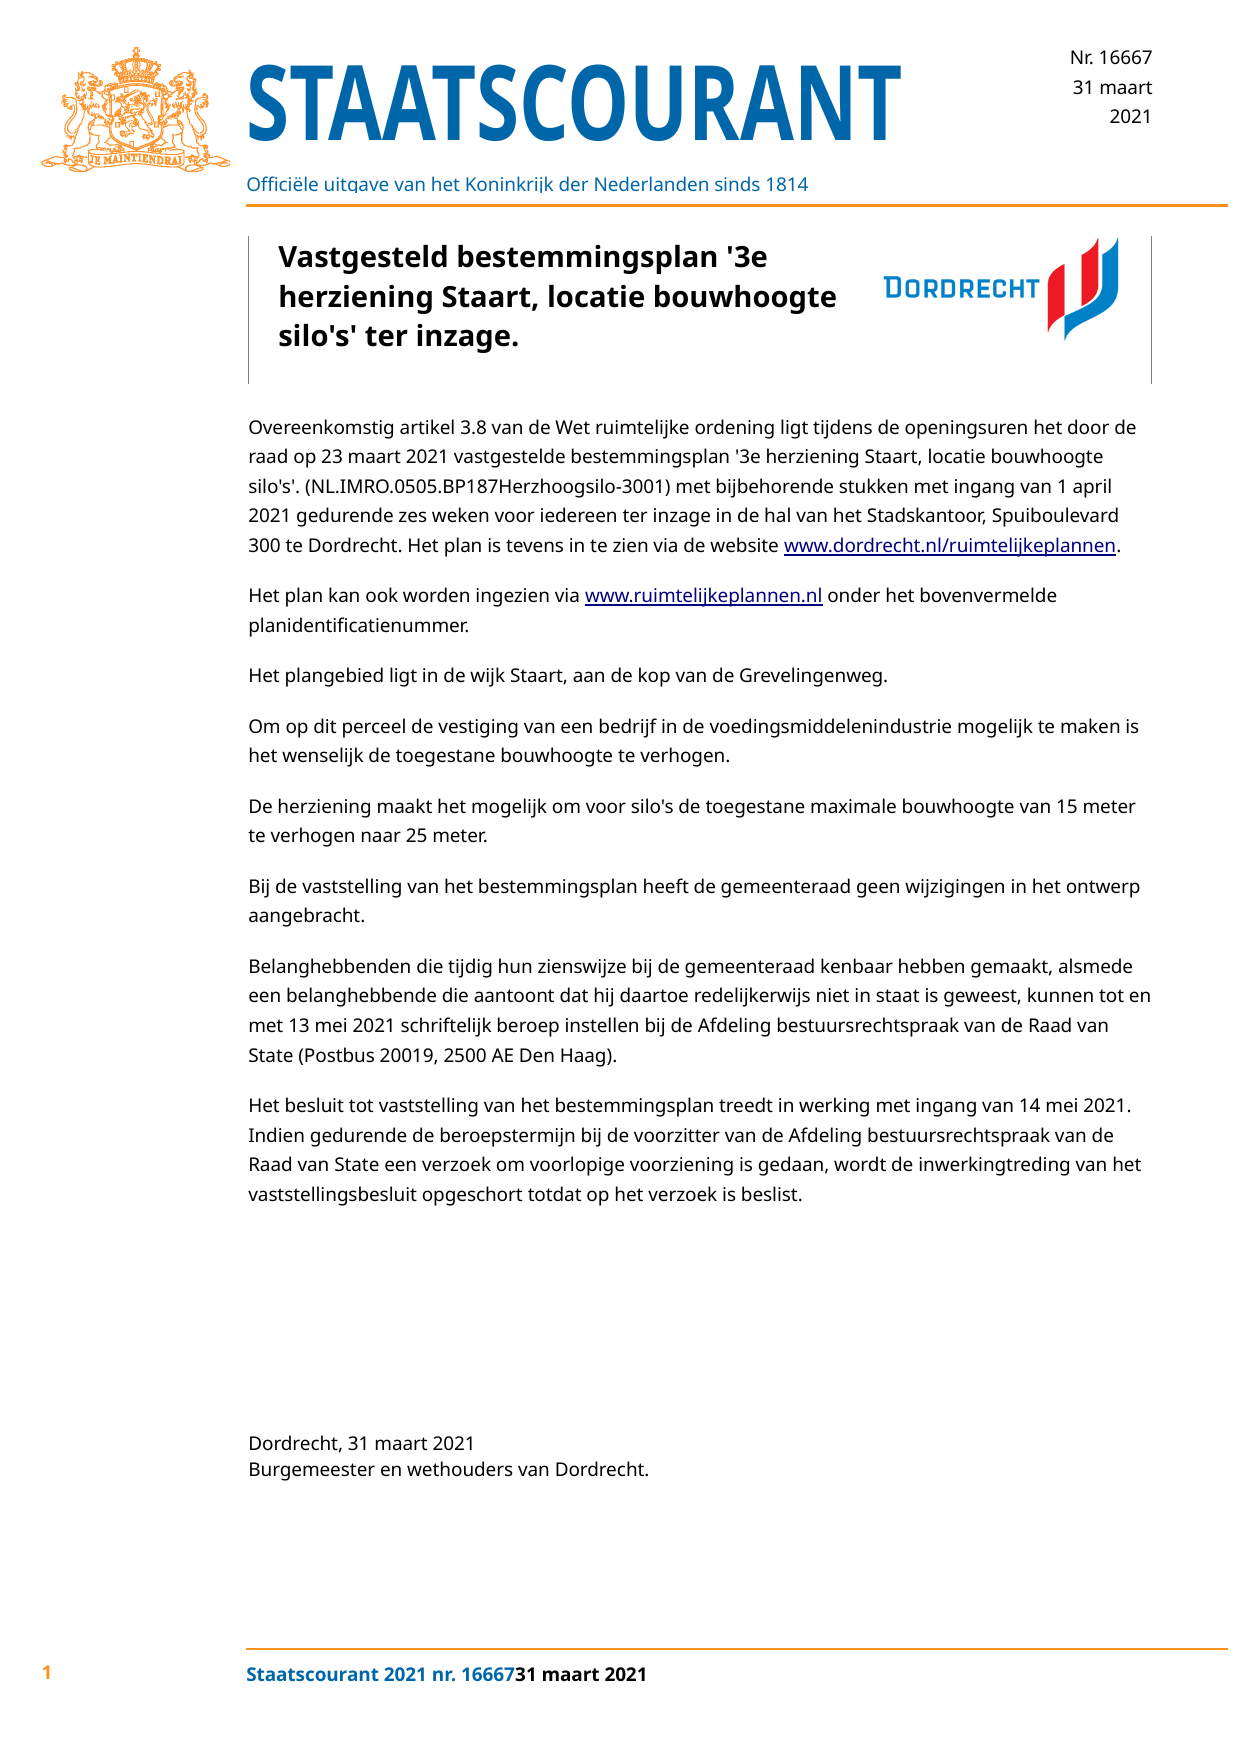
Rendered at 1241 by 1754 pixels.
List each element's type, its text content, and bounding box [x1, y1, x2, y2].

picture [882, 236, 1119, 341]
text Belanghebbenden die tijdig hun zienswijze bij de gemeenteraad kenbaar hebben gemaakt, alsmede een belanghebbende die aantoont dat hij daartoe redelijkerwijs niet in staat is geweest, kunnen tot en met 13 mei 2021 schriftelijk beroep instellen bij de Afdeling bestuursrechtspraak van de Raad van State (Postbus 20019, 2500 AE Den Haag). [248, 953, 1152, 1068]
text De herziening maakt het mogelijk om voor silo's de toegestane maximale bouwhoogte van 15 meter te verhogen naar 25 meter. [248, 793, 1152, 848]
text Het plangebied ligt in de wijk Staart, aan de kop van de Grevelingenweg. [248, 663, 1152, 688]
text Dordrecht, 31 maart 2021 [248, 1431, 1152, 1456]
text Om op dit perceel de vestiging van een bedrijf in de voedingsmiddelenindustrie mogelijk te maken is het wenselijk de toegestane bouwhoogte te verhogen. [248, 713, 1152, 768]
text Bij de vaststelling van het bestemmingsplan heeft de gemeenteraad geen wijzigingen in het ontwerp aangebracht. [248, 873, 1152, 928]
picture [41, 47, 231, 172]
table_header [850, 236, 1151, 384]
table_header Vastgesteld bestemmingsplan '3e herziening Staart, locatie bouwhoogte silo's' ter inzage. [249, 236, 850, 384]
text Overeenkomstig artikel 3.8 van de Wet ruimtelijke ordening ligt tijdens de openingsuren het door de raad op 23 maart 2021 vastgestelde bestemmingsplan '3e herziening Staart, locatie bouwhoogte silo's'. (NL.IMRO.0505.BP187Herzhoogsilo-3001) met bijbehorende stukken met ingang van 1 april 2021 gedurende zes weken voor iedereen ter inzage in de hal van het Stadskantoor, Spuiboulevard 300 te Dordrecht. Het plan is tevens in te zien via de website www.dordrecht.nl/ruimtelijkeplannen. [248, 414, 1152, 558]
text Het plan kan ook worden ingezien via www.ruimtelijkeplannen.nl onder het bovenvermelde planidentificatienummer. [248, 583, 1152, 638]
text Burgemeester en wethouders van Dordrecht. [248, 1456, 1152, 1482]
text Het besluit tot vaststelling van het bestemmingsplan treedt in werking met ingang van 14 mei 2021. Indien gedurende de beroepstermijn bij de voorzitter van de Afdeling bestuursrechtspraak van de Raad van State een verzoek om voorlopige voorziening is gedaan, wordt de inwerkingtreding van het vaststellingsbesluit opgeschort totdat op het verzoek is beslist. [248, 1092, 1152, 1207]
